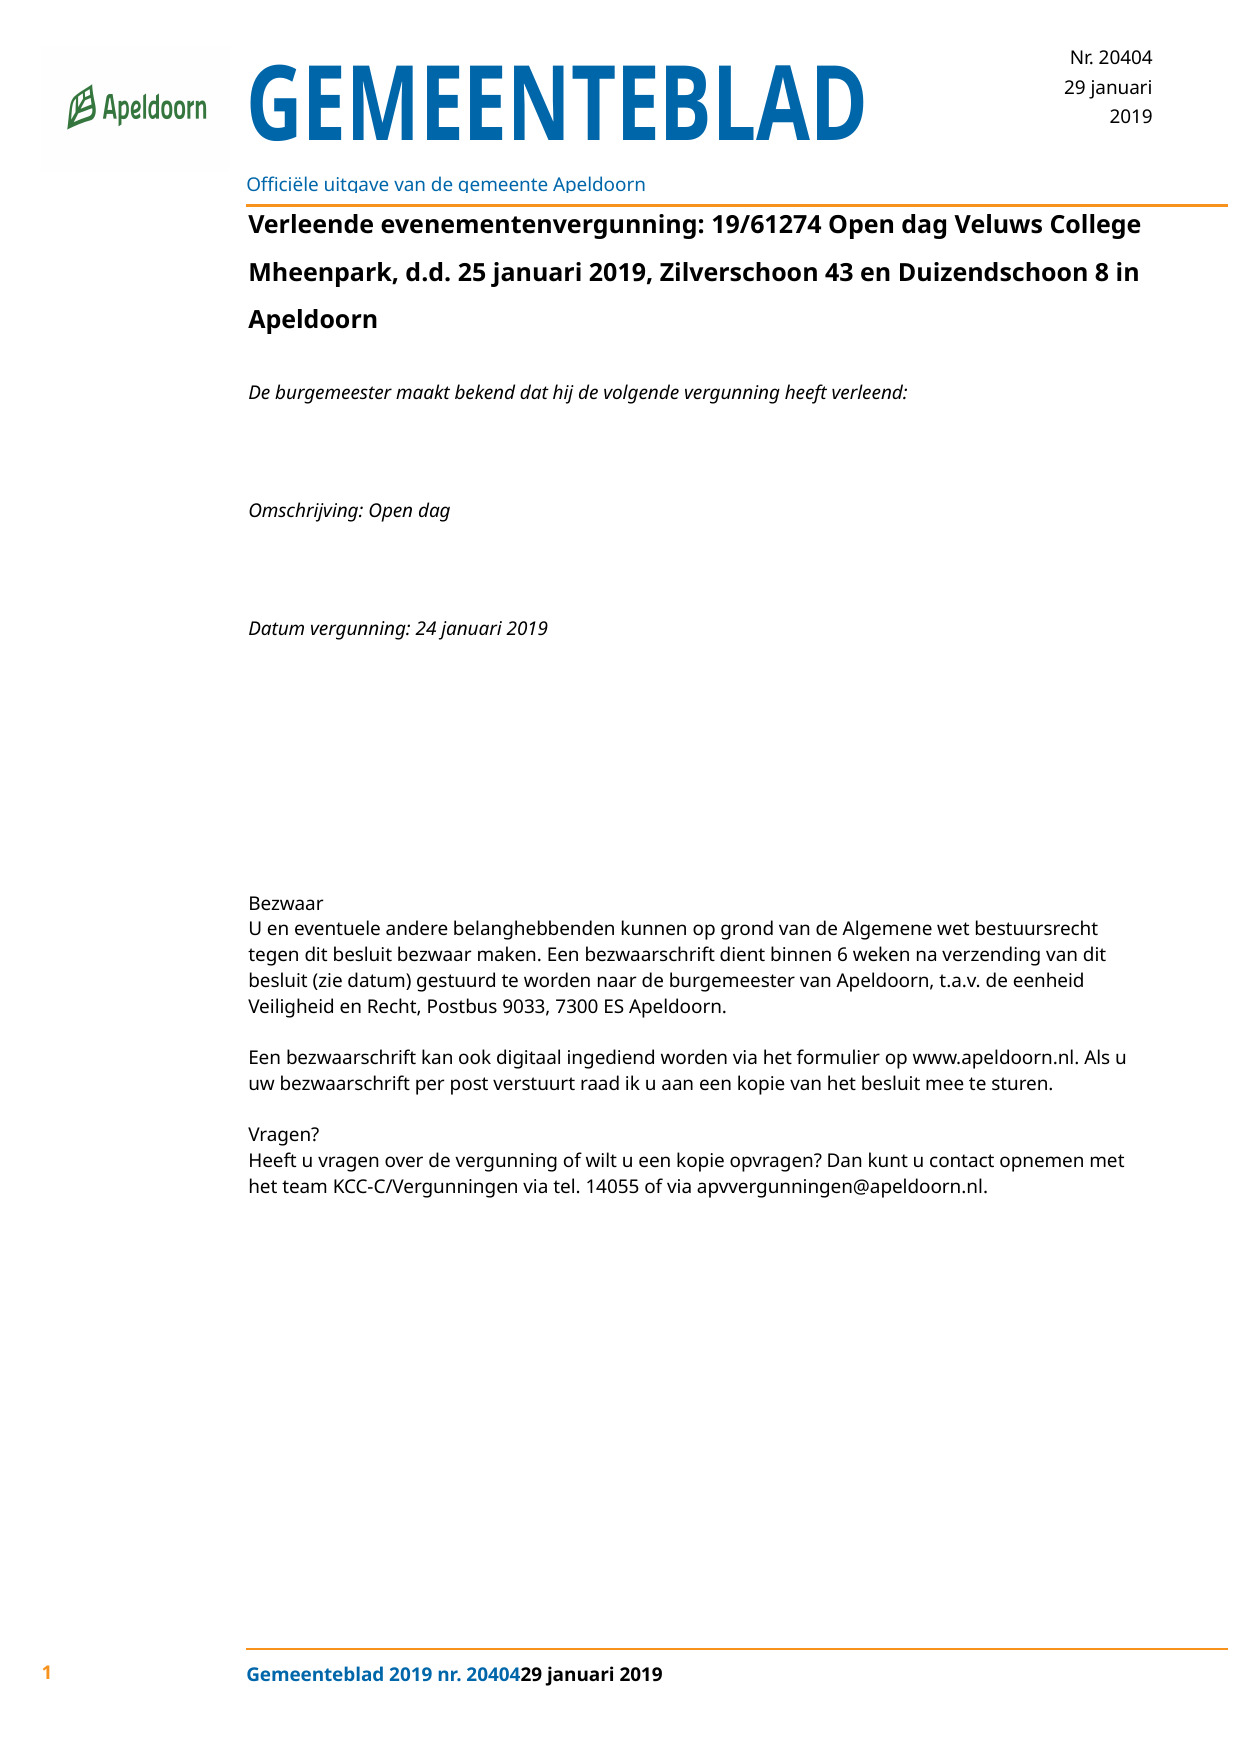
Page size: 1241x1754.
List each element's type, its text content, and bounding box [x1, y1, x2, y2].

text Een bezwaarschrift kan ook digitaal ingediend worden via het formulier op www.apeldoorn.nl. Als u uw bezwaarschrift per post verstuurt raad ik u aan een kopie van het besluit mee te sturen. [248, 1044, 1152, 1096]
text Datum vergunning: 24 januari 2019 [248, 615, 1152, 640]
text U en eventuele andere belanghebbenden kunnen op grond van de Algemene wet bestuursrecht tegen dit besluit bezwaar maken. Een bezwaarschrift dient binnen 6 weken na verzending van dit besluit (zie datum) gestuurd te worden naar de burgemeester van Apeldoorn, t.a.v. de eenheid Veiligheid en Recht, Postbus 9033, 7300 ES Apeldoorn. [248, 916, 1152, 1018]
text De burgemeester maakt bekend dat hij de volgende vergunning heeft verleend: [248, 379, 1152, 405]
text Omschrijving: Open dag [248, 497, 1152, 523]
text Heeft u vragen over de vergunning of wilt u een kopie opvragen? Dan kunt u contact opnemen met het team KCC-C/Vergunningen via tel. 14055 of via apvvergunningen@apeldoorn.nl. [248, 1147, 1152, 1199]
text Verleende evenementenvergunning: 19/61274 Open dag Veluws College Mheenpark, d.d. 25 januari 2019, Zilverschoon 43 en Duizendschoon 8 in Apeldoorn [248, 207, 1152, 336]
picture [41, 47, 231, 172]
text Vragen? [248, 1121, 1152, 1147]
text Bezwaar [248, 890, 1152, 916]
